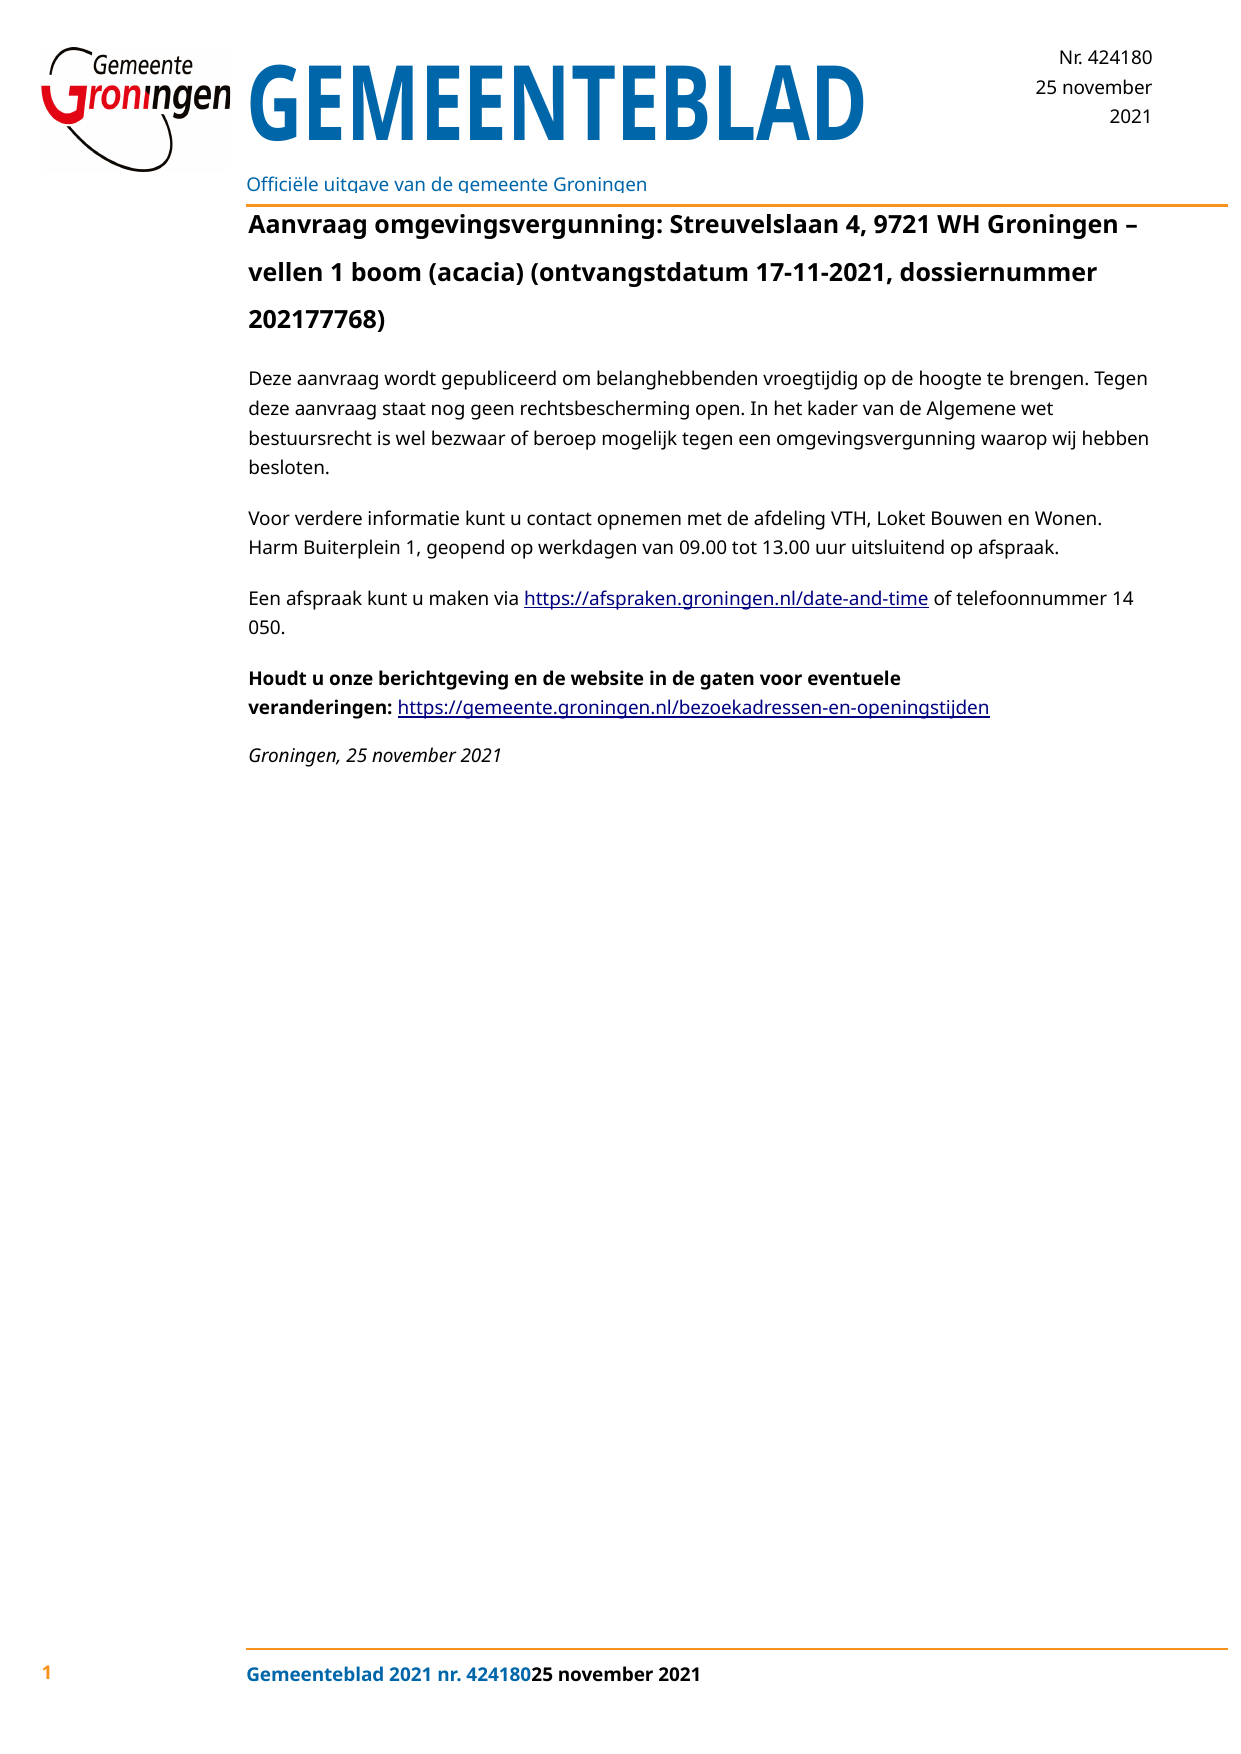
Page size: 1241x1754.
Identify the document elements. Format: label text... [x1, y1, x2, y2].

text Een afspraak kunt u maken via https://afspraken.groningen.nl/date-and-time of telefoonnummer 14 050. [248, 585, 1152, 640]
text Groningen, 25 november 2021 [248, 742, 1152, 768]
text Deze aanvraag wordt gepubliceerd om belanghebbenden vroegtijdig op de hoogte te brengen. Tegen deze aanvraag staat nog geen rechtsbescherming open. In het kader van de Algemene wet bestuursrecht is wel bezwaar of beroep mogelijk tegen een omgevingsvergunning waarop wij hebben besloten. [248, 366, 1152, 480]
picture [41, 47, 231, 172]
text Houdt u onze berichtgeving en de website in de gaten voor eventuele veranderingen: https://gemeente.groningen.nl/bezoekadressen-en-openingstijden [248, 665, 1152, 720]
text Voor verdere informatie kunt u contact opnemen met de afdeling VTH, Loket Bouwen en Wonen. Harm Buiterplein 1, geopend op werkdagen van 09.00 tot 13.00 uur uitsluitend op afspraak. [248, 505, 1152, 560]
text Aanvraag omgevingsvergunning: Streuvelslaan 4, 9721 WH Groningen – vellen 1 boom (acacia) (ontvangstdatum 17-11-2021, dossiernummer 202177768) [248, 207, 1152, 336]
